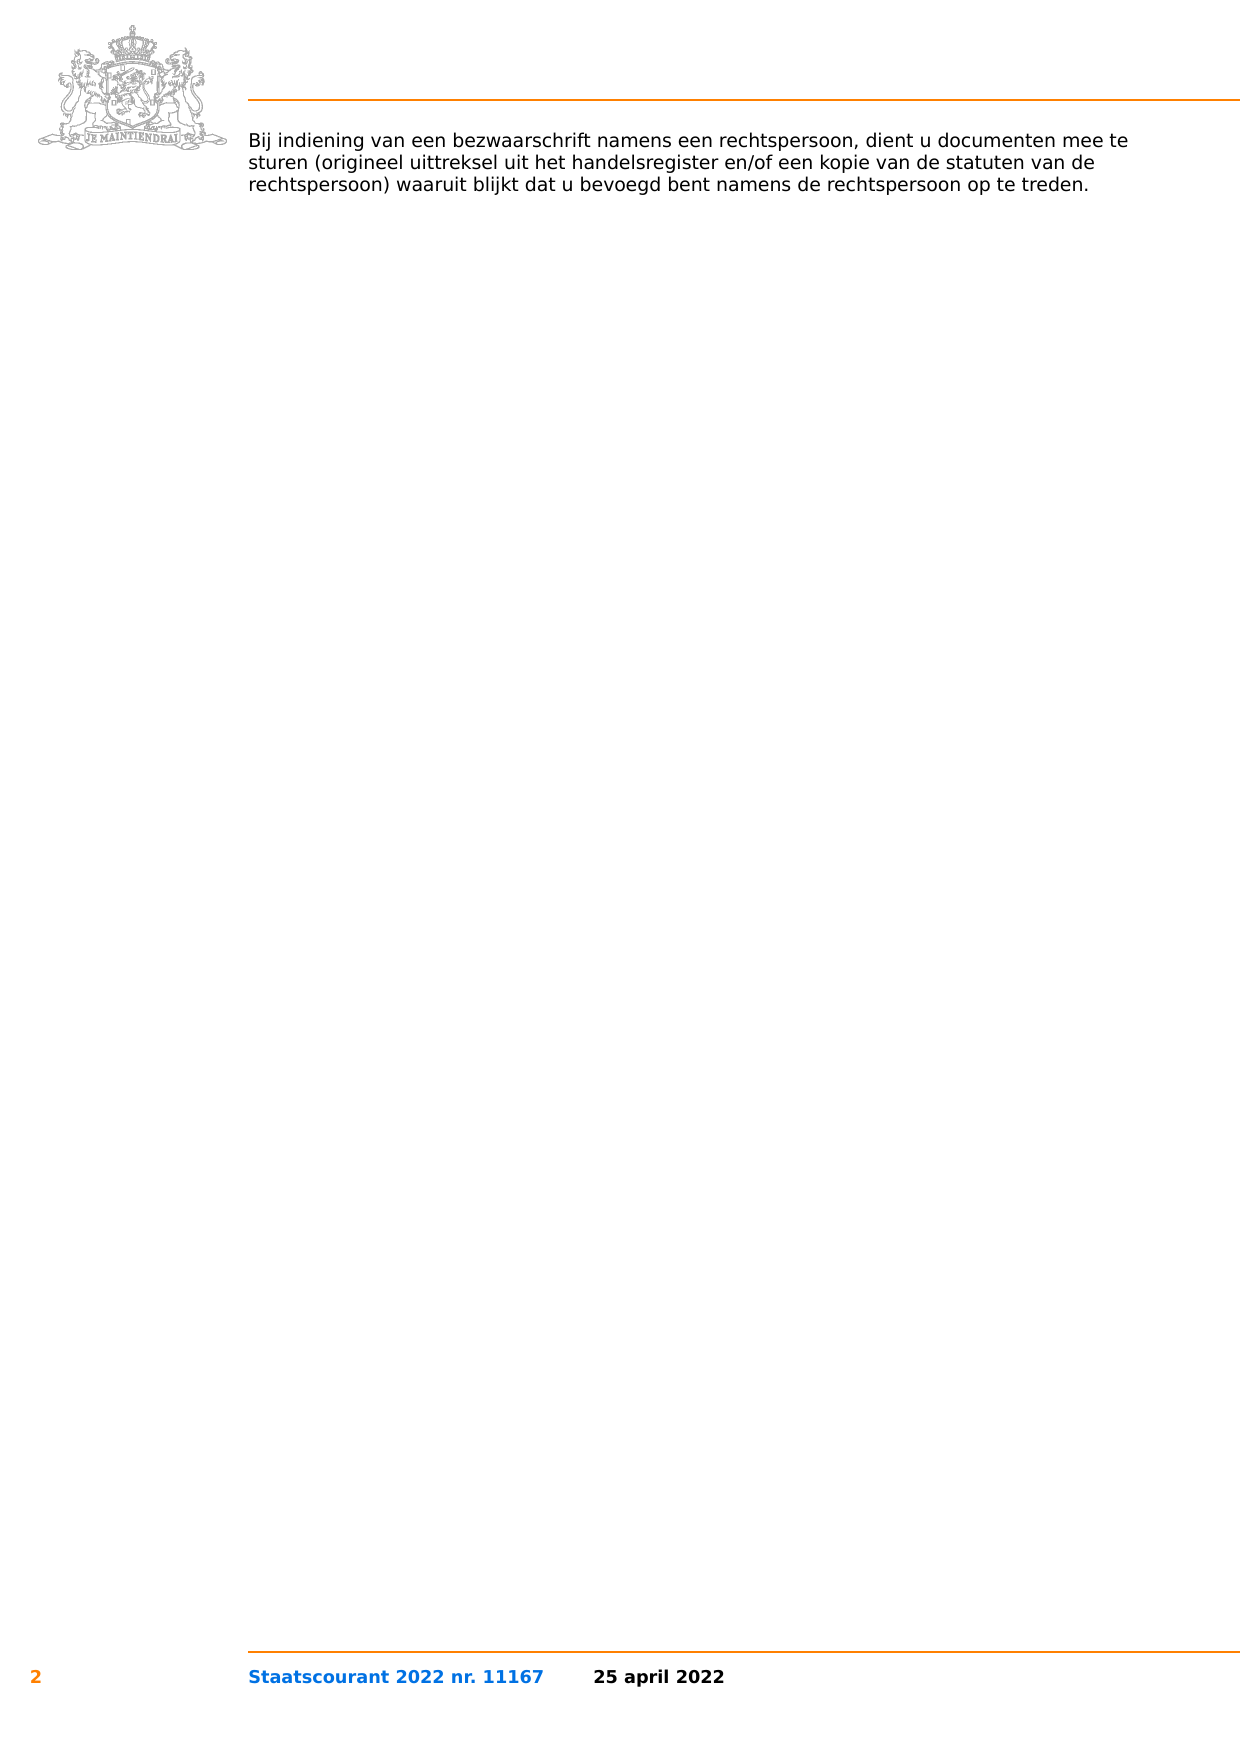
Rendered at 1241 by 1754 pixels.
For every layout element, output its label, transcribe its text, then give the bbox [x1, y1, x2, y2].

picture [38, 25, 227, 150]
text Bij indiening van een bezwaarschrift namens een rechtspersoon, dient u documenten mee te sturen (origineel uittreksel uit het handelsregister en/of een kopie van de statuten van de rechtspersoon) waaruit blijkt dat u bevoegd bent namens de rechtspersoon op te treden. [248, 130, 1163, 196]
